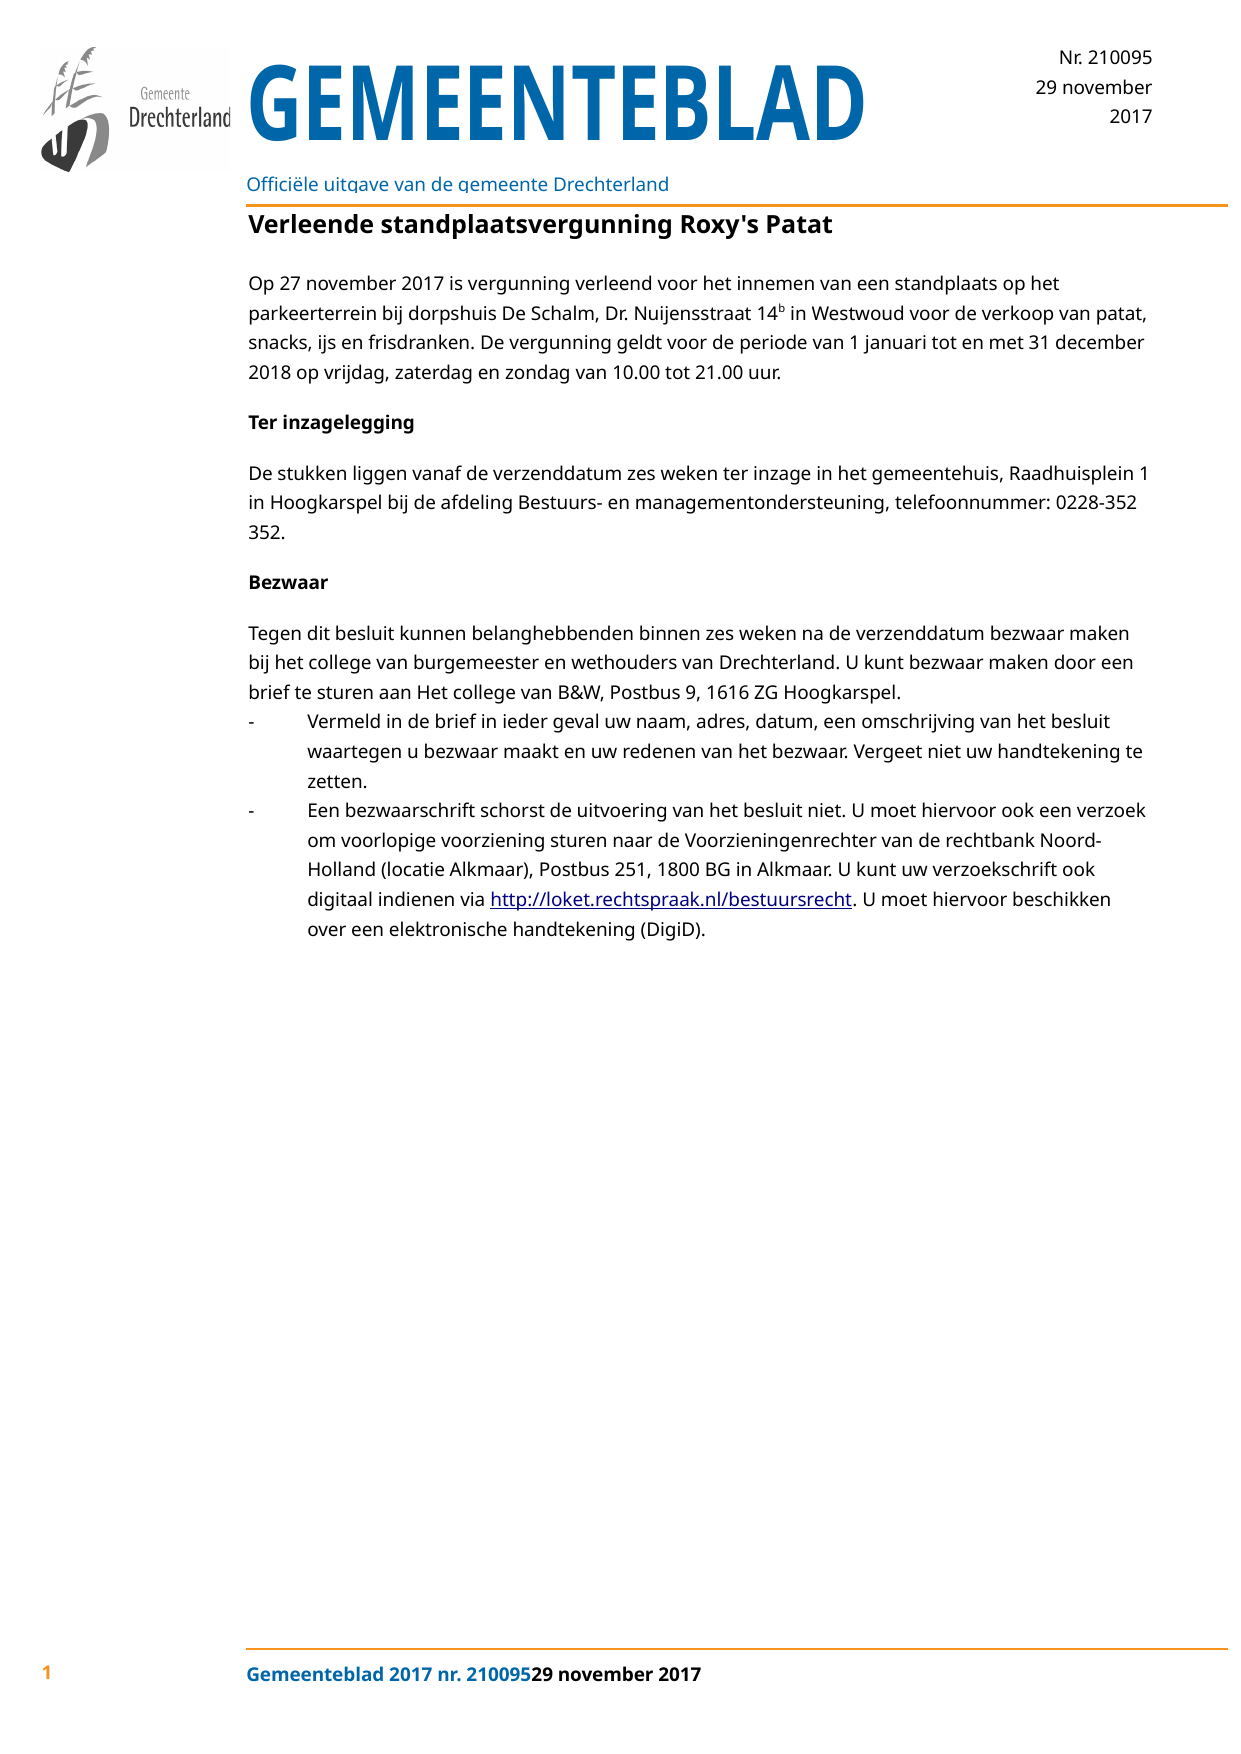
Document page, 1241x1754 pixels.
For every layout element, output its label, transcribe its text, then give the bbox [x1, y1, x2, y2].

text Ter inzagelegging [248, 409, 1152, 435]
list Een bezwaarschrift schorst de uitvoering van het besluit niet. U moet hiervoor ook een verzoek om voorlopige voorziening sturen naar de Voorzieningenrechter van de rechtbank Noord-Holland (locatie Alkmaar), Postbus 251, 1800 BG in Alkmaar. U kunt uw verzoekschrift ook digitaal indienen via http://loket.rechtspraak.nl/bestuursrecht. U moet hiervoor beschikken over een elektronische handtekening (DigiD). [248, 797, 1152, 941]
picture [41, 47, 231, 172]
text De stukken liggen vanaf de verzenddatum zes weken ter inzage in het gemeentehuis, Raadhuisplein 1 in Hoogkarspel bij de afdeling Bestuurs- en managementondersteuning, telefoonnummer: 0228-352 352. [248, 460, 1152, 545]
text Op 27 november 2017 is vergunning verleend voor het innemen van een standplaats op het parkeerterrein bij dorpshuis De Schalm, Dr. Nuijensstraat 14b in Westwoud voor de verkoop van patat, snacks, ijs en frisdranken. De vergunning geldt voor de periode van 1 januari tot en met 31 december 2018 op vrijdag, zaterdag en zondag van 10.00 tot 21.00 uur. [248, 270, 1152, 385]
list Vermeld in de brief in ieder geval uw naam, adres, datum, een omschrijving van het besluit waartegen u bezwaar maakt en uw redenen van het bezwaar. Vergeet niet uw handtekening te zetten. [248, 709, 1152, 793]
text Bezwaar [248, 569, 1152, 595]
text Verleende standplaatsvergunning Roxy's Patat [248, 207, 1152, 241]
text Tegen dit besluit kunnen belanghebbenden binnen zes weken na de verzenddatum bezwaar maken bij het college van burgemeester en wethouders van Drechterland. U kunt bezwaar maken door een brief te sturen aan Het college van B&W, Postbus 9, 1616 ZG Hoogkarspel. [248, 620, 1152, 705]
